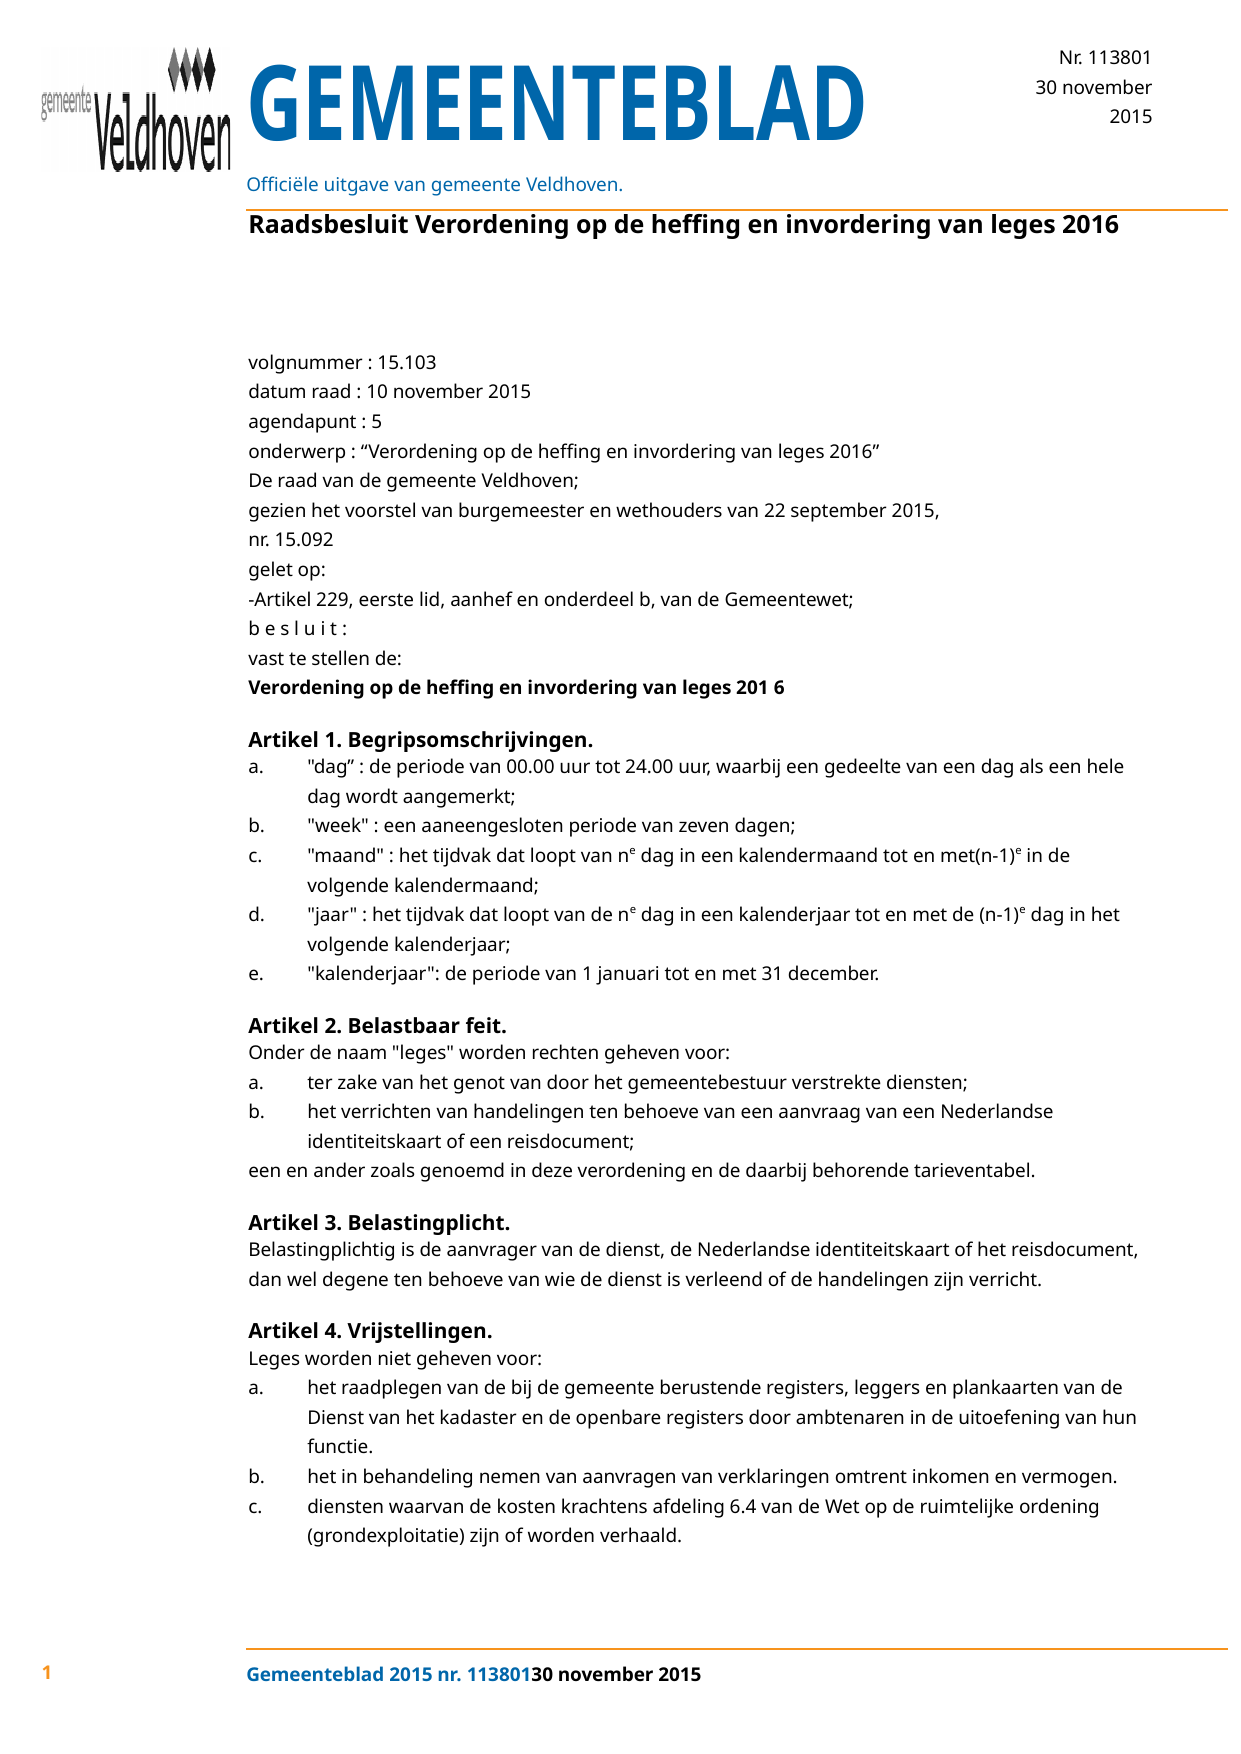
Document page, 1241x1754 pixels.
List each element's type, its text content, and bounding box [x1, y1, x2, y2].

text vast te stellen de: [248, 645, 1152, 671]
text Raadsbesluit Verordening op de heffing en invordering van leges 2016 [248, 211, 1152, 241]
list ter zake van het genot van door het gemeentebestuur verstrekte diensten; [248, 1069, 1152, 1095]
list "maand" : het tijdvak dat loopt van ne dag in een kalendermaand tot en met(n-1)e in de volgende kalendermaand; [248, 842, 1152, 897]
text volgnummer : 15.103 [248, 349, 1152, 375]
list "jaar" : het tijdvak dat loopt van de ne dag in een kalenderjaar tot en met de (n-1)e dag in het volgende kalenderjaar; [248, 901, 1152, 957]
text Belastingplichtig is de aanvrager van de dienst, de Nederlandse identiteitskaart of het reisdocument, dan wel degene ten behoeve van wie de dienst is verleend of de handelingen zijn verricht. [248, 1237, 1152, 1292]
text nr. 15.092 [248, 527, 1152, 552]
list "kalenderjaar": de periode van 1 januari tot en met 31 december. [248, 961, 1152, 986]
text Leges worden niet geheven voor: [248, 1345, 1152, 1371]
list "dag” : de periode van 00.00 uur tot 24.00 uur, waarbij een gedeelte van een dag als een hele dag wordt aangemerkt; [248, 753, 1152, 809]
text Artikel 3. Belastingplicht. [248, 1208, 1152, 1237]
picture [41, 47, 231, 172]
text datum raad : 10 november 2015 [248, 379, 1152, 404]
text Artikel 1. Begripsomschrijvingen. [248, 725, 1152, 753]
list het in behandeling nemen van aanvragen van verklaringen omtrent inkomen en vermogen. [248, 1463, 1152, 1489]
list het raadplegen van de bij de gemeente berustende registers, leggers en plankaarten van de Dienst van het kadaster en de openbare registers door ambtenaren in de uitoefening van hun functie. [248, 1374, 1152, 1459]
text Verordening op de heffing en invordering van leges 201 6 [248, 674, 1152, 700]
text een en ander zoals genoemd in deze verordening en de daarbij behorende tarieventabel. [248, 1158, 1152, 1183]
list het verrichten van handelingen ten behoeve van een aanvraag van een Nederlandse identiteitskaart of een reisdocument; [248, 1098, 1152, 1154]
text Artikel 2. Belastbaar feit. [248, 1011, 1152, 1039]
list "week" : een aaneengesloten periode van zeven dagen; [248, 813, 1152, 838]
list diensten waarvan de kosten krachtens afdeling 6.4 van de Wet op de ruimtelijke ordening (grondexploitatie) zijn of worden verhaald. [248, 1493, 1152, 1548]
text onderwerp : “Verordening op de heffing en invordering van leges 2016” [248, 438, 1152, 464]
text Onder de naam "leges" worden rechten geheven voor: [248, 1039, 1152, 1065]
text gelet op: [248, 556, 1152, 582]
text agendapunt : 5 [248, 408, 1152, 434]
text Artikel 4. Vrijstellingen. [248, 1317, 1152, 1345]
text -Artikel 229, eerste lid, aanhef en onderdeel b, van de Gemeentewet; [248, 586, 1152, 612]
text De raad van de gemeente Veldhoven; [248, 467, 1152, 493]
text gezien het voorstel van burgemeester en wethouders van 22 september 2015, [248, 497, 1152, 523]
text b e s l u i t : [248, 615, 1152, 641]
